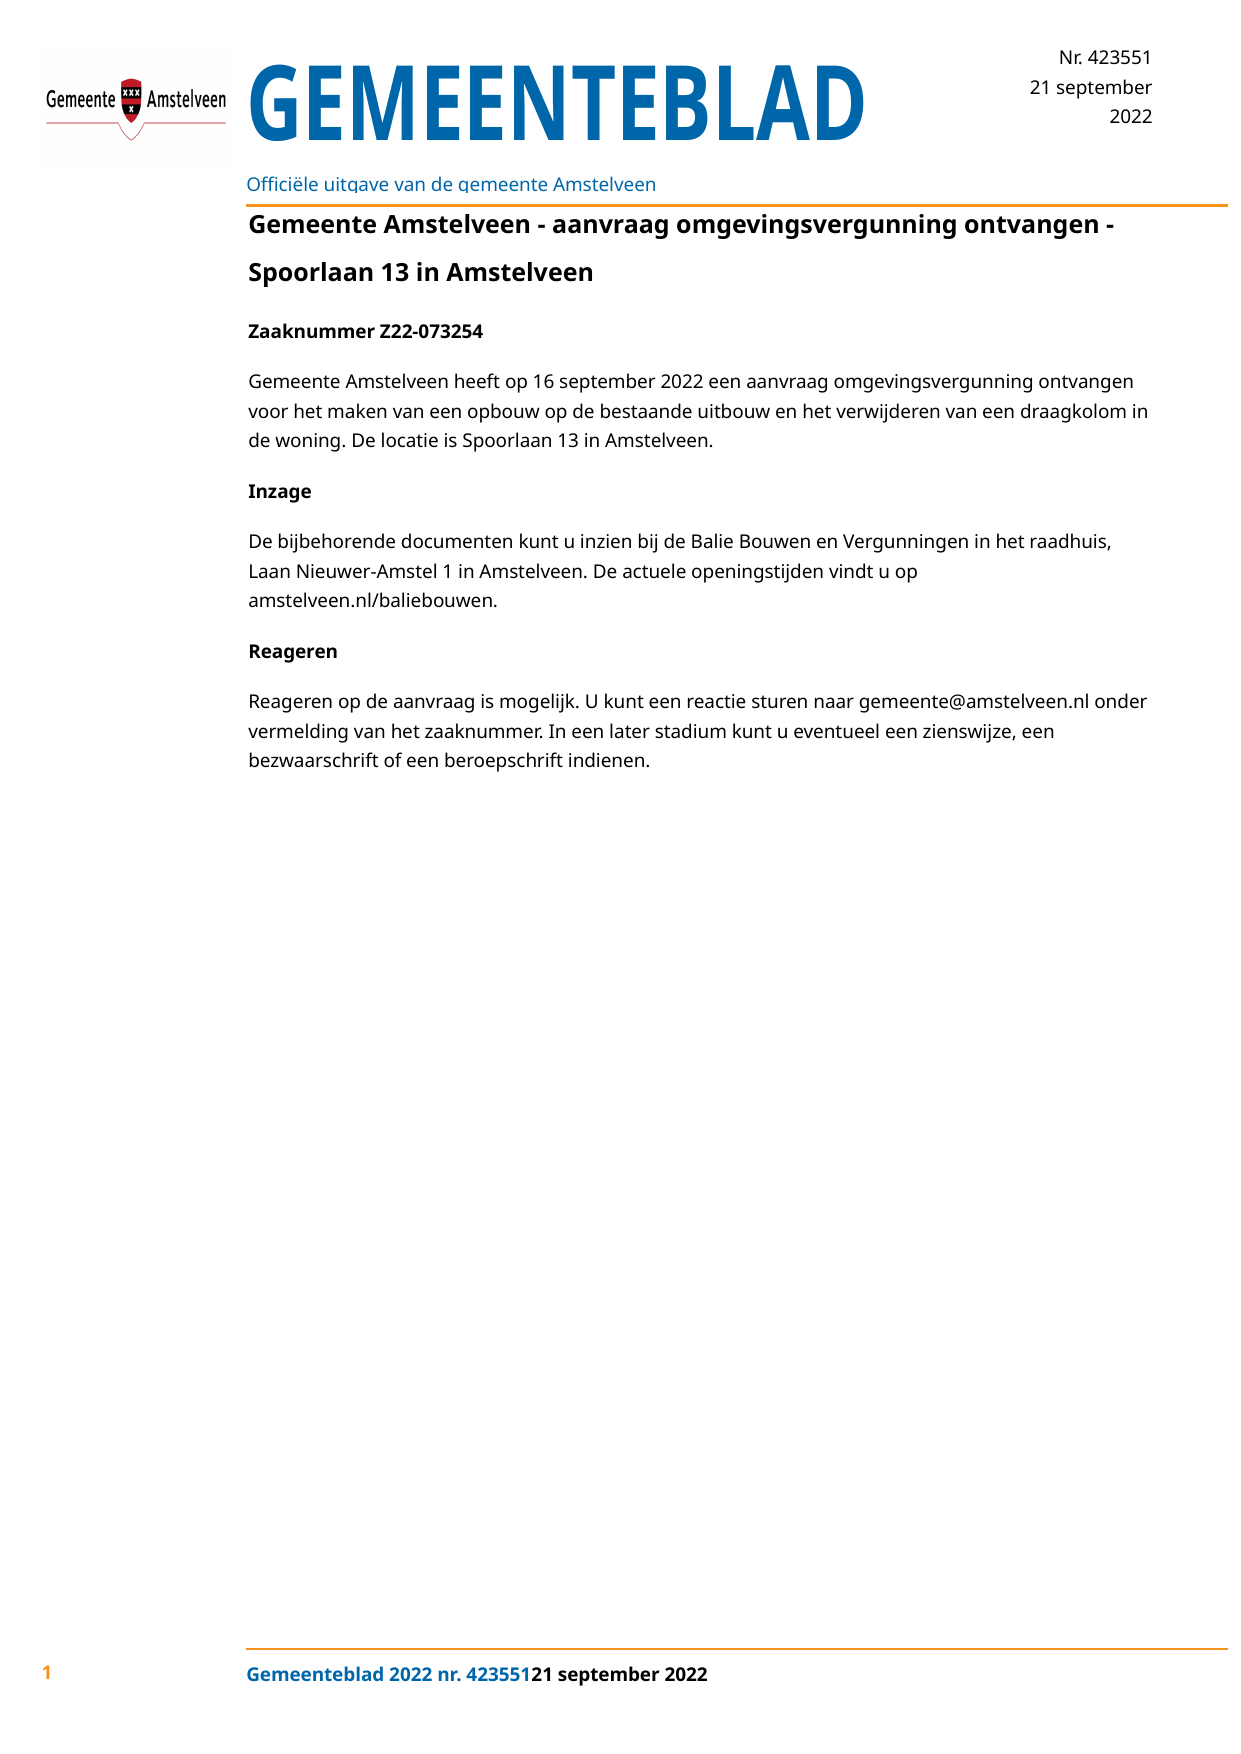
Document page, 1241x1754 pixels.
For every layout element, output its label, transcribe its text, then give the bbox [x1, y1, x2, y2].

text Gemeente Amstelveen heeft op 16 september 2022 een aanvraag omgevingsvergunning ontvangen voor het maken van een opbouw op de bestaande uitbouw en het verwijderen van een draagkolom in de woning. De locatie is Spoorlaan 13 in Amstelveen. [248, 368, 1152, 453]
text De bijbehorende documenten kunt u inzien bij de Balie Bouwen en Vergunningen in het raadhuis, Laan Nieuwer-Amstel 1 in Amstelveen. De actuele openingstijden vindt u op amstelveen.nl/baliebouwen. [248, 528, 1152, 613]
text Gemeente Amstelveen - aanvraag omgevingsvergunning ontvangen - Spoorlaan 13 in Amstelveen [248, 207, 1152, 288]
picture [41, 47, 231, 172]
text Reageren [248, 638, 1152, 664]
text Reageren op de aanvraag is mogelijk. U kunt een reactie sturen naar gemeente@amstelveen.nl onder vermelding van het zaaknummer. In een later stadium kunt u eventueel een zienswijze, een bezwaarschrift of een beroepschrift indienen. [248, 688, 1152, 773]
text Inzage [248, 478, 1152, 504]
text Zaaknummer Z22-073254 [248, 318, 1152, 344]
